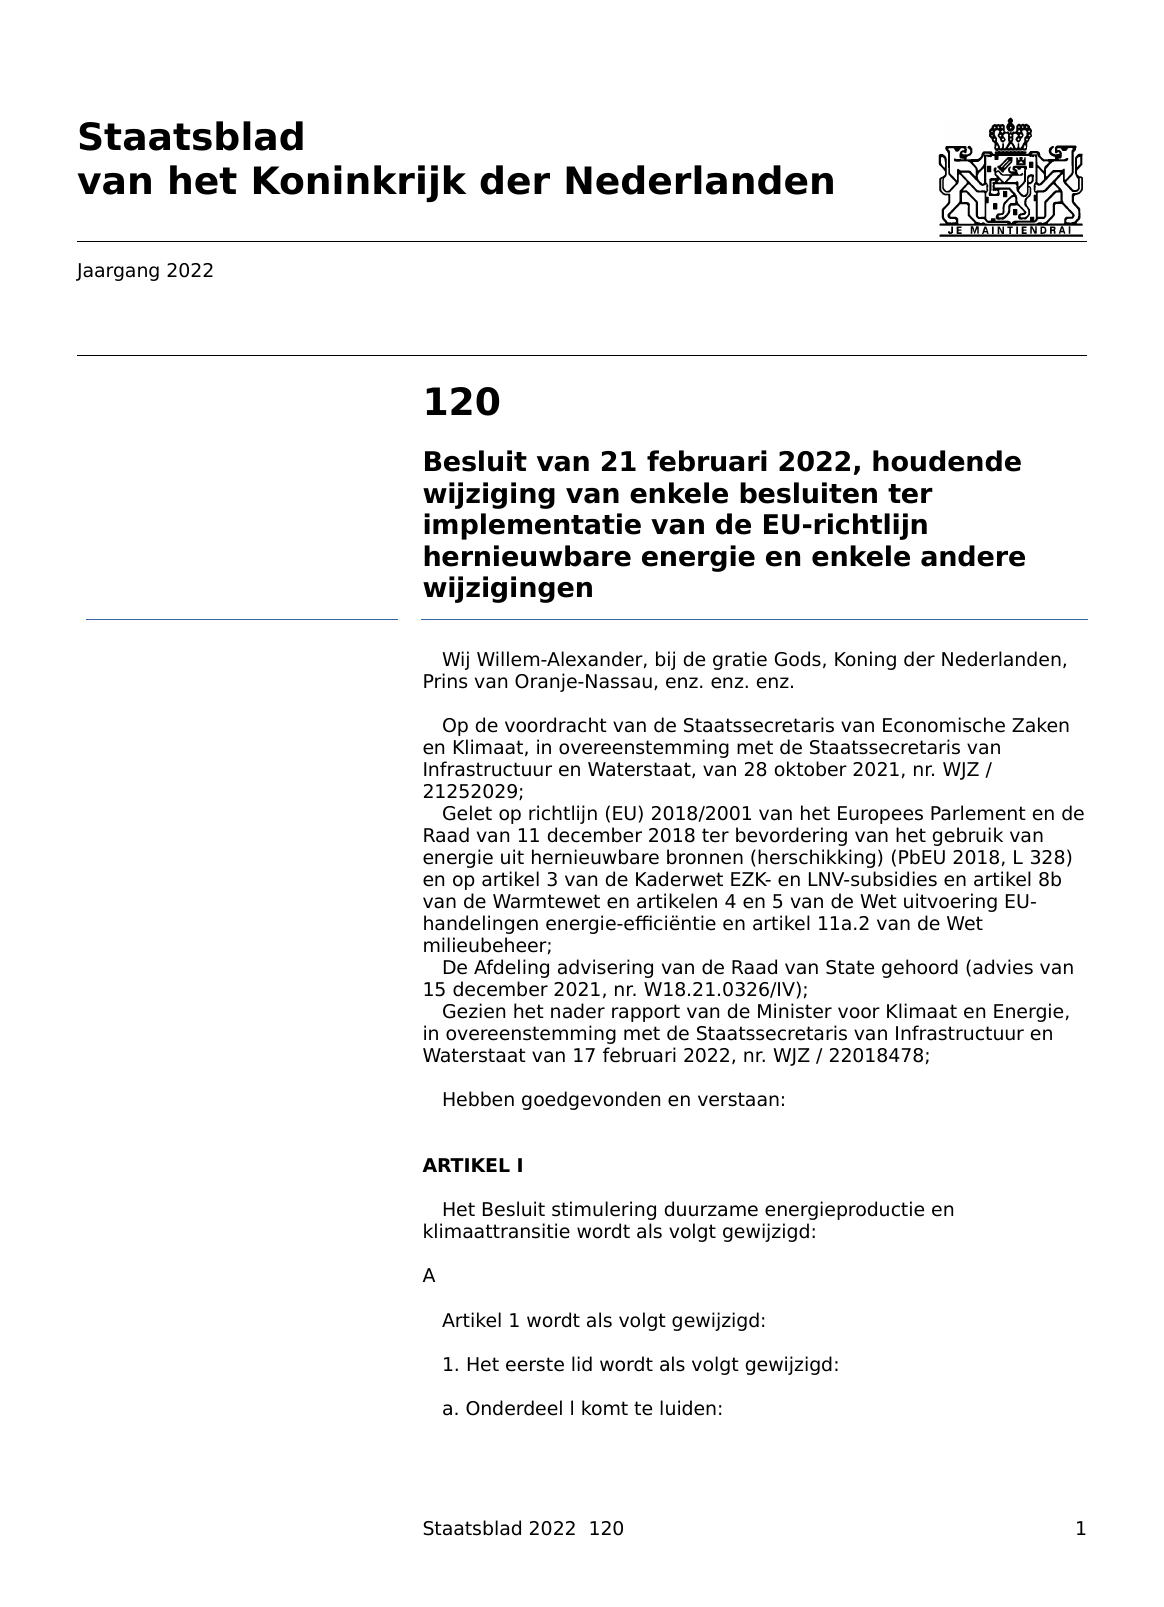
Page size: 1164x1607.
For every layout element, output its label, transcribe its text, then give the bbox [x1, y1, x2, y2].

text Op de voordracht van de Staatssecretaris van Economische Zaken en Klimaat, in overeenstemming met de Staatssecretaris van Infrastructuur en Waterstaat, van 28 oktober 2021, nr. WJZ / 21252029; [422, 715, 1087, 803]
text a. Onderdeel l komt te luiden: [422, 1398, 1087, 1420]
text Artikel 1 wordt als volgt gewijzigd: [422, 1309, 1087, 1332]
table_header [886, 100, 1087, 241]
subtitle ARTIKEL I [422, 1155, 1087, 1177]
subtitle 120 [422, 381, 1087, 424]
text 1. Het eerste lid wordt als volgt gewijzigd: [422, 1354, 1087, 1376]
text Besluit van 21 februari 2022, houdende wijziging van enkele besluiten ter implementatie van de EU-richtlijn hernieuwbare energie en enkele andere wijzigingen [422, 447, 1087, 604]
table_cell Jaargang 2022 [77, 242, 1087, 355]
text De Afdeling advisering van de Raad van State gehoord (advies van 15 december 2021, nr. W18.21.0326/IV); [422, 957, 1087, 1001]
text Hebben goedgevonden en verstaan: [422, 1089, 1087, 1111]
text Wij Willem-Alexander, bij de gratie Gods, Koning der Nederlanden, Prins van Oranje-Nassau, enz. enz. enz. [422, 649, 1087, 693]
text A [422, 1265, 1087, 1287]
picture [936, 115, 1087, 240]
text Het Besluit stimulering duurzame energieproductie en klimaattransitie wordt als volgt gewijzigd: [422, 1199, 1087, 1243]
text Gezien het nader rapport van de Minister voor Klimaat en Energie, in overeenstemming met de Staatssecretaris van Infrastructuur en Waterstaat van 17 februari 2022, nr. WJZ / 22018478; [422, 1001, 1087, 1067]
text Gelet op richtlijn (EU) 2018/2001 van het Europees Parlement en de Raad van 11 december 2018 ter bevordering van het gebruik van energie uit hernieuwbare bronnen (herschikking) (PbEU 2018, L 328) en op artikel 3 van de Kaderwet EZK- en LNV-subsidies en artikel 8b van de Warmtewet en artikelen 4 en 5 van de Wet uitvoering EU-handelingen energie-efficiëntie en artikel 11a.2 van de Wet milieubeheer; [422, 803, 1087, 957]
table_header Staatsblad van het Koninkrijk der Nederlanden [77, 100, 886, 241]
